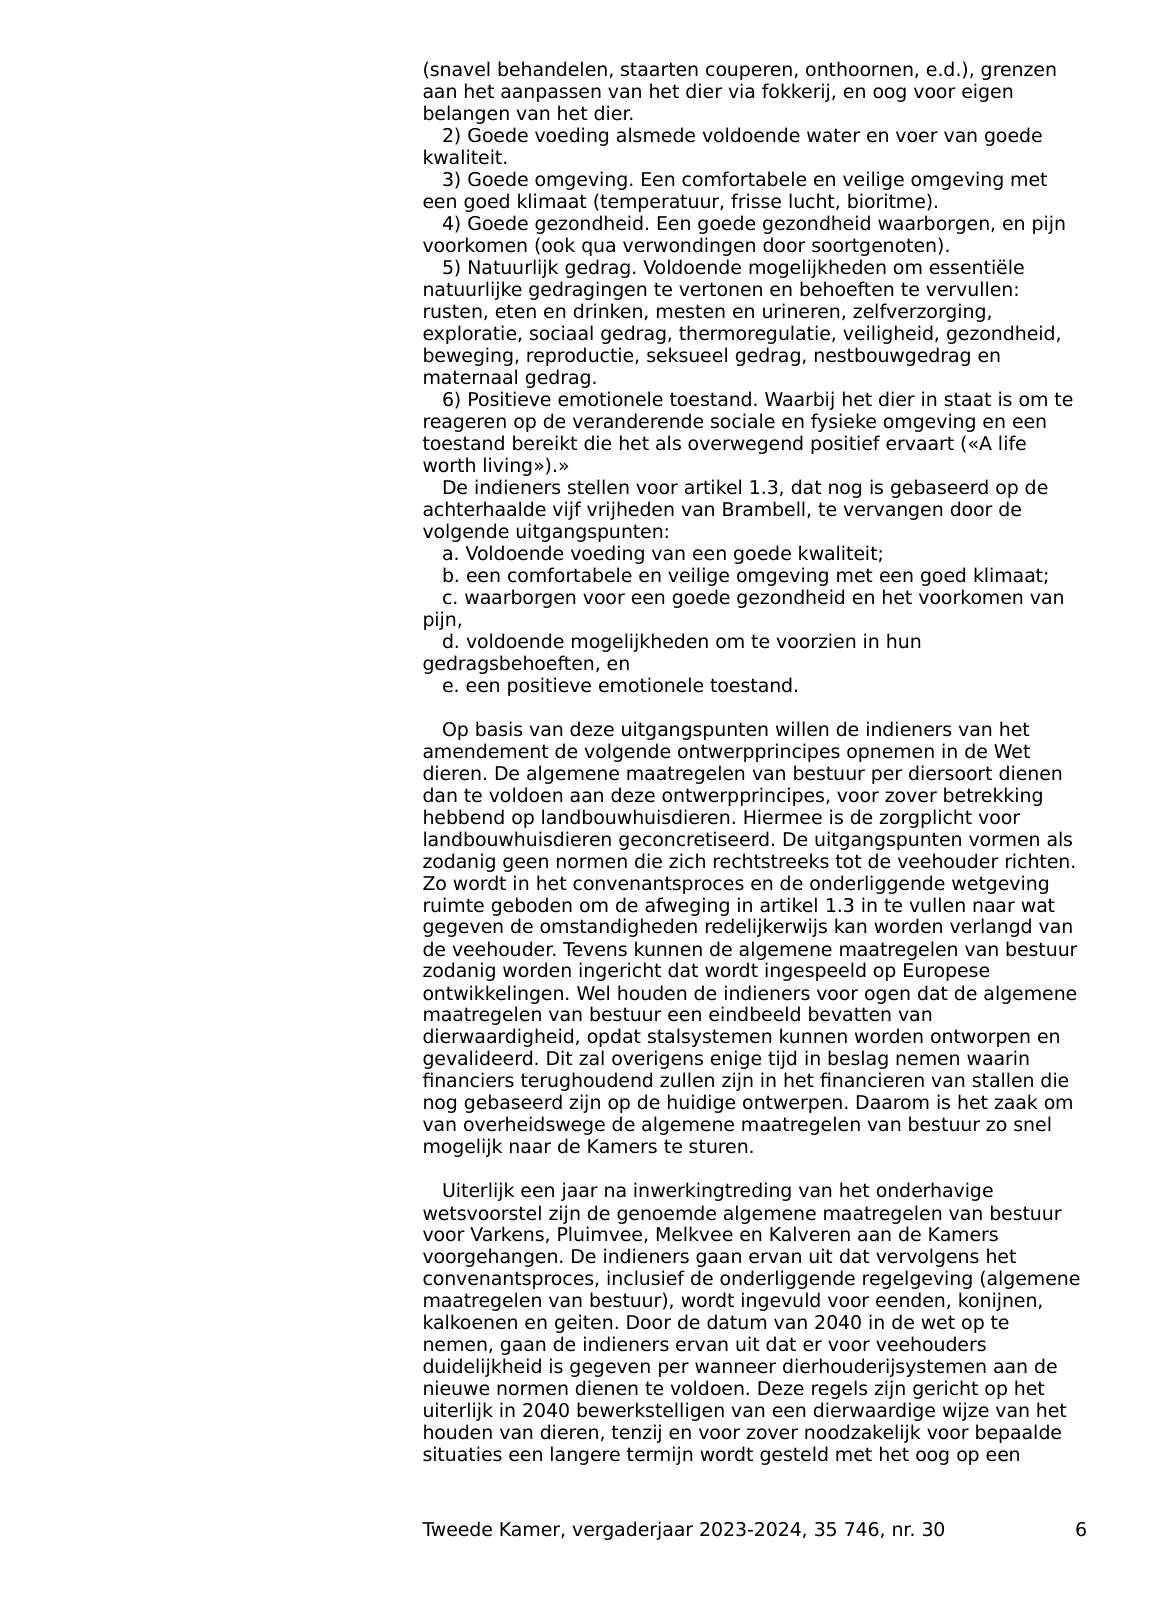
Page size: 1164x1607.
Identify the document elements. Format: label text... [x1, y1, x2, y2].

text 2) Goede voeding alsmede voldoende water en voer van goede kwaliteit. [422, 125, 1087, 169]
text 6) Positieve emotionele toestand. Waarbij het dier in staat is om te reageren op de veranderende sociale en fysieke omgeving en een toestand bereikt die het als overwegend positief ervaart («A life worth living»).» [422, 389, 1087, 477]
text a. Voldoende voeding van een goede kwaliteit; [422, 543, 1087, 564]
text 3) Goede omgeving. Een comfortabele en veilige omgeving met een goed klimaat (temperatuur, frisse lucht, bioritme). [422, 169, 1087, 213]
text 5) Natuurlijk gedrag. Voldoende mogelijkheden om essentiële natuurlijke gedragingen te vertonen en behoeften te vervullen: rusten, eten en drinken, mesten en urineren, zelfverzorging, exploratie, sociaal gedrag, thermoregulatie, veiligheid, gezondheid, beweging, reproductie, seksueel gedrag, nestbouwgedrag en maternaal gedrag. [422, 257, 1087, 389]
text Uiterlijk een jaar na inwerkingtreding van het onderhavige wetsvoorstel zijn de genoemde algemene maatregelen van bestuur voor Varkens, Pluimvee, Melkvee en Kalveren aan de Kamers voorgehangen. De indieners gaan ervan uit dat vervolgens het convenantsproces, inclusief de onderliggende regelgeving (algemene maatregelen van bestuur), wordt ingevuld voor eenden, konijnen, kalkoenen en geiten. Door de datum van 2040 in de wet op te nemen, gaan de indieners ervan uit dat er voor veehouders duidelijkheid is gegeven per wanneer dierhouderijsystemen aan de nieuwe normen dienen te voldoen. Deze regels zijn gericht op het uiterlijk in 2040 bewerkstelligen van een dierwaardige wijze van het houden van dieren, tenzij en voor zover noodzakelijk voor bepaalde situaties een langere termijn wordt gesteld met het oog op een [422, 1180, 1087, 1466]
text d. voldoende mogelijkheden om te voorzien in hun gedragsbehoeften, en [422, 631, 1087, 674]
text Op basis van deze uitgangspunten willen de indieners van het amendement de volgende ontwerpprincipes opnemen in de Wet dieren. De algemene maatregelen van bestuur per diersoort dienen dan te voldoen aan deze ontwerpprincipes, voor zover betrekking hebbend op landbouwhuisdieren. Hiermee is de zorgplicht voor landbouwhuisdieren geconcretiseerd. De uitgangspunten vormen als zodanig geen normen die zich rechtstreeks tot de veehouder richten. Zo wordt in het convenantsproces en de onderliggende wetgeving ruimte geboden om de afweging in artikel 1.3 in te vullen naar wat gegeven de omstandigheden redelijkerwijs kan worden verlangd van de veehouder. Tevens kunnen de algemene maatregelen van bestuur zodanig worden ingericht dat wordt ingespeeld op Europese ontwikkelingen. Wel houden de indieners voor ogen dat de algemene maatregelen van bestuur een eindbeeld bevatten van dierwaardigheid, opdat stalsystemen kunnen worden ontworpen en gevalideerd. Dit zal overigens enige tijd in beslag nemen waarin financiers terughoudend zullen zijn in het financieren van stallen die nog gebaseerd zijn op de huidige ontwerpen. Daarom is het zaak om van overheidswege de algemene maatregelen van bestuur zo snel mogelijk naar de Kamers te sturen. [422, 719, 1087, 1158]
text b. een comfortabele en veilige omgeving met een goed klimaat; [422, 564, 1087, 587]
text c. waarborgen voor een goede gezondheid en het voorkomen van pijn, [422, 587, 1087, 631]
text 4) Goede gezondheid. Een goede gezondheid waarborgen, en pijn voorkomen (ook qua verwondingen door soortgenoten). [422, 213, 1087, 257]
text e. een positieve emotionele toestand. [422, 674, 1087, 696]
text De indieners stellen voor artikel 1.3, dat nog is gebaseerd op de achterhaalde vijf vrijheden van Brambell, te vervangen door de volgende uitgangspunten: [422, 477, 1087, 543]
text (snavel behandelen, staarten couperen, onthoornen, e.d.), grenzen aan het aanpassen van het dier via fokkerij, en oog voor eigen belangen van het dier. [422, 59, 1087, 125]
